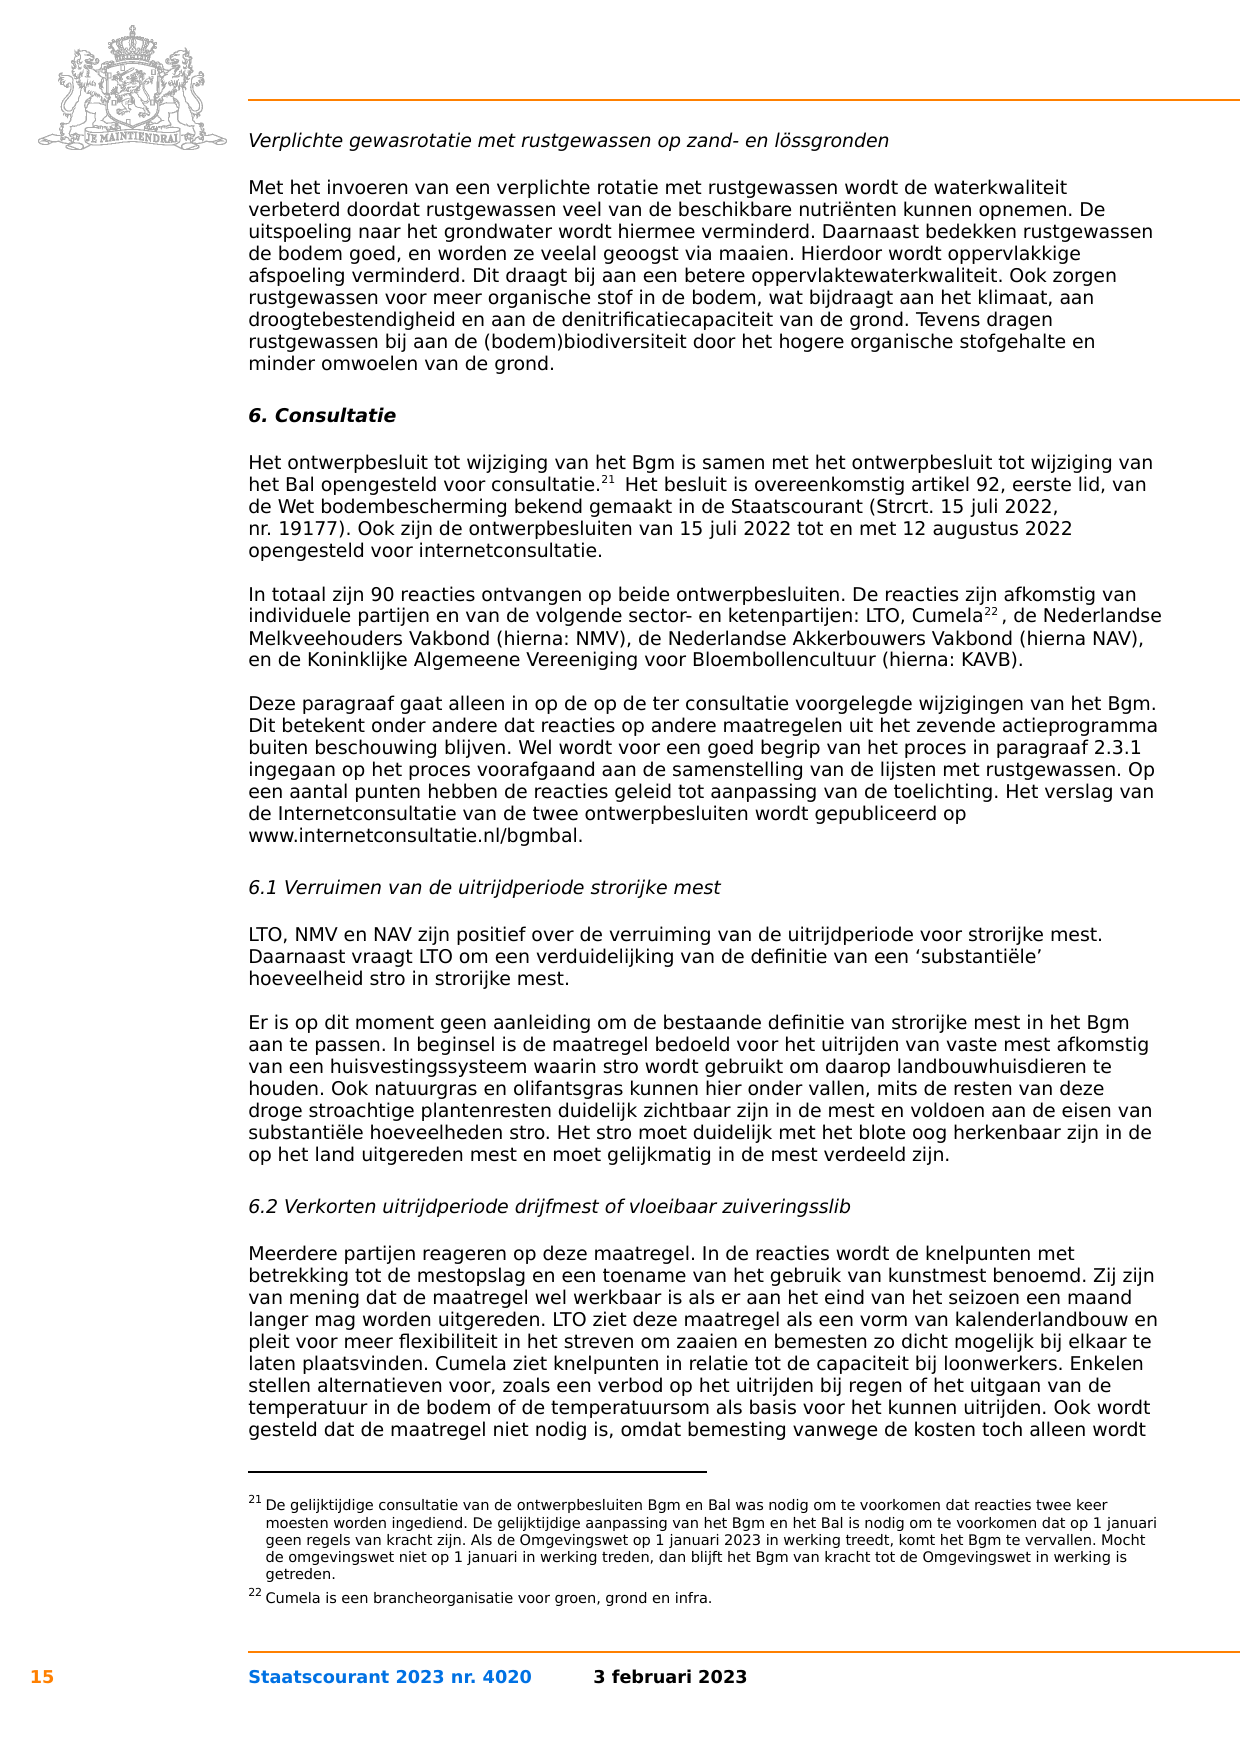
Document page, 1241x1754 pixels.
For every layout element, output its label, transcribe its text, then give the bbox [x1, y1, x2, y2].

text Meerdere partijen reageren op deze maatregel. In de reacties wordt de knelpunten met betrekking tot de mestopslag en een toename van het gebruik van kunstmest benoemd. Zij zijn van mening dat de maatregel wel werkbaar is als er aan het eind van het seizoen een maand langer mag worden uitgereden. LTO ziet deze maatregel als een vorm van kalenderlandbouw en pleit voor meer flexibiliteit in het streven om zaaien en bemesten zo dicht mogelijk bij elkaar te laten plaatsvinden. Cumela ziet knelpunten in relatie tot de capaciteit bij loonwerkers. Enkelen stellen alternatieven voor, zoals een verbod op het uitrijden bij regen of het uitgaan van de temperatuur in de bodem of de temperatuursom als basis voor het kunnen uitrijden. Ook wordt gesteld dat de maatregel niet nodig is, omdat bemesting vanwege de kosten toch alleen wordt [248, 1243, 1163, 1441]
text Het ontwerpbesluit tot wijziging van het Bgm is samen met het ontwerpbesluit tot wijziging van het Bal opengesteld voor consultatie. Het besluit is overeenkomstig artikel 92, eerste lid, van de Wet bodembescherming bekend gemaakt in de Staatscourant (Strcrt. 15 juli 2022, nr. 19177). Ook zijn de ontwerpbesluiten van 15 juli 2022 tot en met 12 augustus 2022 opengesteld voor internetconsultatie. [248, 452, 1163, 562]
text In totaal zijn 90 reacties ontvangen op beide ontwerpbesluiten. De reacties zijn afkomstig van individuele partijen en van de volgende sector- en ketenpartijen: LTO, Cumela, de Nederlandse Melkveehouders Vakbond (hierna: NMV), de Nederlandse Akkerbouwers Vakbond (hierna NAV), en de Koninklijke Algemeene Vereeniging voor Bloembollencultuur (hierna: KAVB). [248, 583, 1163, 671]
subtitle 6.2 Verkorten uitrijdperiode drijfmest of vloeibaar zuiveringsslib [248, 1196, 1163, 1218]
subtitle Verplichte gewasrotatie met rustgewassen op zand- en lössgronden [248, 130, 1163, 152]
picture [38, 25, 227, 150]
subtitle 6.1 Verruimen van de uitrijdperiode strorijke mest [248, 877, 1163, 899]
text De gelijktijdige consultatie van de ontwerpbesluiten Bgm en Bal was nodig om te voorkomen dat reacties twee keer moesten worden ingediend. De gelijktijdige aanpassing van het Bgm en het Bal is nodig om te voorkomen dat op 1 januari geen regels van kracht zijn. Als de Omgevingswet op 1 januari 2023 in werking treedt, komt het Bgm te vervallen. Mocht de omgevingswet niet op 1 januari in werking treden, dan blijft het Bgm van kracht tot de Omgevingswet in werking is getreden. [248, 1493, 1163, 1583]
text Cumela is een brancheorganisatie voor groen, grond en infra. [248, 1586, 1163, 1608]
text LTO, NMV en NAV zijn positief over de verruiming van de uitrijdperiode voor strorijke mest. Daarnaast vraagt LTO om een verduidelijking van de definitie van een ‘substantiële’ hoeveelheid stro in strorijke mest. [248, 924, 1163, 990]
text Met het invoeren van een verplichte rotatie met rustgewassen wordt de waterkwaliteit verbeterd doordat rustgewassen veel van de beschikbare nutriënten kunnen opnemen. De uitspoeling naar het grondwater wordt hiermee verminderd. Daarnaast bedekken rustgewassen de bodem goed, en worden ze veelal geoogst via maaien. Hierdoor wordt oppervlakkige afspoeling verminderd. Dit draagt bij aan een betere oppervlaktewaterkwaliteit. Ook zorgen rustgewassen voor meer organische stof in de bodem, wat bijdraagt aan het klimaat, aan droogtebestendigheid en aan de denitrificatiecapaciteit van de grond. Tevens dragen rustgewassen bij aan de (bodem)biodiversiteit door het hogere organische stofgehalte en minder omwoelen van de grond. [248, 177, 1163, 375]
text Er is op dit moment geen aanleiding om de bestaande definitie van strorijke mest in het Bgm aan te passen. In beginsel is de maatregel bedoeld voor het uitrijden van vaste mest afkomstig van een huisvestingssysteem waarin stro wordt gebruikt om daarop landbouwhuisdieren te houden. Ook natuurgras en olifantsgras kunnen hier onder vallen, mits de resten van deze droge stroachtige plantenresten duidelijk zichtbaar zijn in de mest en voldoen aan de eisen van substantiële hoeveelheden stro. Het stro moet duidelijk met het blote oog herkenbaar zijn in de op het land uitgereden mest en moet gelijkmatig in de mest verdeeld zijn. [248, 1012, 1163, 1166]
text Deze paragraaf gaat alleen in op de op de ter consultatie voorgelegde wijzigingen van het Bgm. Dit betekent onder andere dat reacties op andere maatregelen uit het zevende actieprogramma buiten beschouwing blijven. Wel wordt voor een goed begrip van het proces in paragraaf 2.3.1 ingegaan op het proces voorafgaand aan de samenstelling van de lijsten met rustgewassen. Op een aantal punten hebben de reacties geleid tot aanpassing van de toelichting. Het verslag van de Internetconsultatie van de twee ontwerpbesluiten wordt gepubliceerd op www.internetconsultatie.nl/bgmbal. [248, 693, 1163, 847]
subtitle 6. Consultatie [248, 405, 1163, 427]
